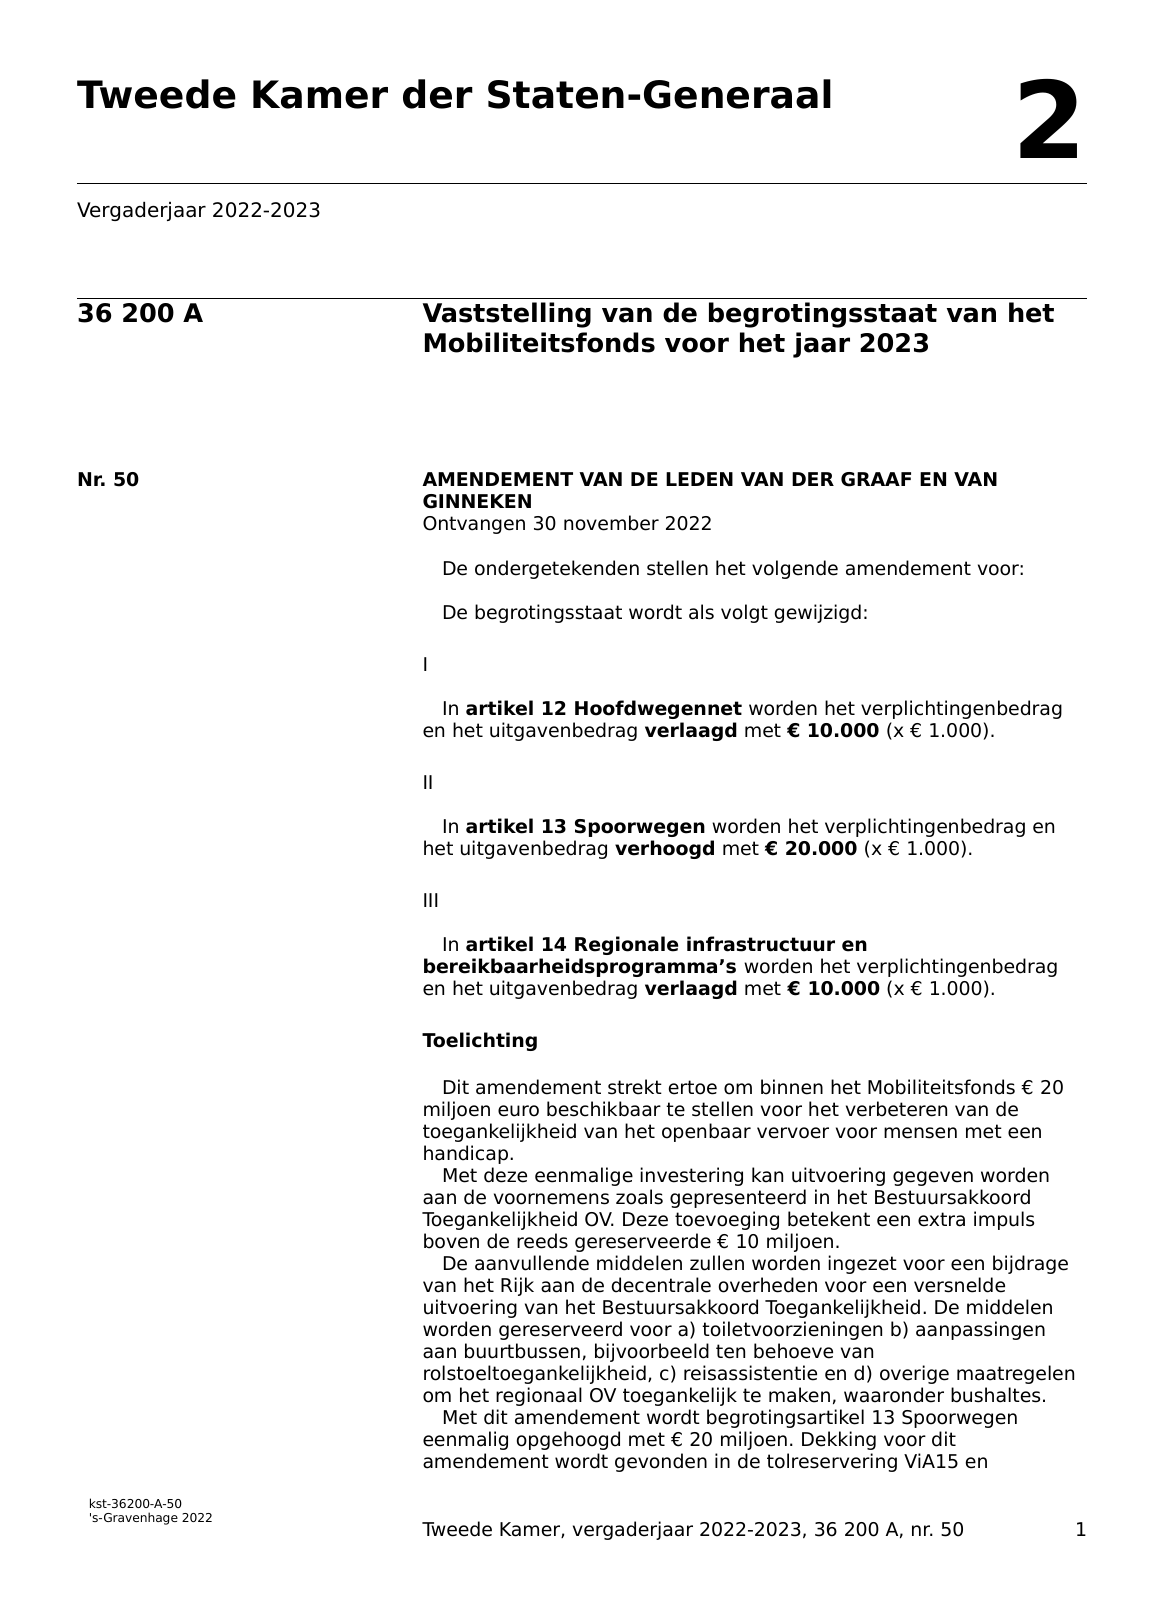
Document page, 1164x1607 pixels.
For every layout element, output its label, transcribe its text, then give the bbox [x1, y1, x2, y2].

subtitle Nr. 50 AMENDEMENT VAN DE LEDEN VAN DER GRAAF EN VAN GINNEKEN [77, 469, 1087, 513]
subtitle I [422, 654, 1087, 676]
text Met deze eenmalige investering kan uitvoering gegeven worden aan de voornemens zoals gepresenteerd in het Bestuursakkoord Toegankelijkheid OV. Deze toevoeging betekent een extra impuls boven de reeds gereserveerde € 10 miljoen. [422, 1165, 1087, 1253]
text Ontvangen 30 november 2022 [422, 513, 1087, 535]
subtitle III [422, 890, 1087, 912]
text Dit amendement strekt ertoe om binnen het Mobiliteitsfonds € 20 miljoen euro beschikbaar te stellen voor het verbeteren van de toegankelijkheid van het openbaar vervoer voor mensen met een handicap. [422, 1077, 1087, 1165]
subtitle II [422, 772, 1087, 794]
text In artikel 14 Regionale infrastructuur en bereikbaarheidsprogramma’s worden het verplichtingenbedrag en het uitgavenbedrag verlaagd met € 10.000 (x € 1.000). [422, 934, 1087, 1000]
text kst-36200-A-50 [88, 1497, 323, 1511]
table_cell Vergaderjaar 2022-2023 [77, 184, 1087, 298]
text In artikel 12 Hoofdwegennet worden het verplichtingenbedrag en het uitgavenbedrag verlaagd met € 10.000 (x € 1.000). [422, 698, 1087, 742]
table_header Tweede Kamer der Staten-Generaal [77, 59, 886, 183]
subtitle Toelichting [422, 1030, 1087, 1052]
text 's-Gravenhage 2022 [88, 1511, 323, 1525]
text De begrotingsstaat wordt als volgt gewijzigd: [422, 602, 1087, 624]
text Met dit amendement wordt begrotingsartikel 13 Spoorwegen eenmalig opgehoogd met € 20 miljoen. Dekking voor dit amendement wordt gevonden in de tolreservering ViA15 en [422, 1407, 1087, 1473]
text In artikel 13 Spoorwegen worden het verplichtingenbedrag en het uitgavenbedrag verhoogd met € 20.000 (x € 1.000). [422, 816, 1087, 860]
table_header 2 [886, 59, 1087, 183]
subtitle 36 200 A Vaststelling van de begrotingsstaat van het Mobiliteitsfonds voor het jaar 2023 [77, 299, 1087, 358]
text De ondergetekenden stellen het volgende amendement voor: [422, 557, 1087, 579]
text De aanvullende middelen zullen worden ingezet voor een bijdrage van het Rijk aan de decentrale overheden voor een versnelde uitvoering van het Bestuursakkoord Toegankelijkheid. De middelen worden gereserveerd voor a) toiletvoorzieningen b) aanpassingen aan buurtbussen, bijvoorbeeld ten behoeve van rolstoeltoegankelijkheid, c) reisassistentie en d) overige maatregelen om het regionaal OV toegankelijk te maken, waaronder bushaltes. [422, 1253, 1087, 1407]
